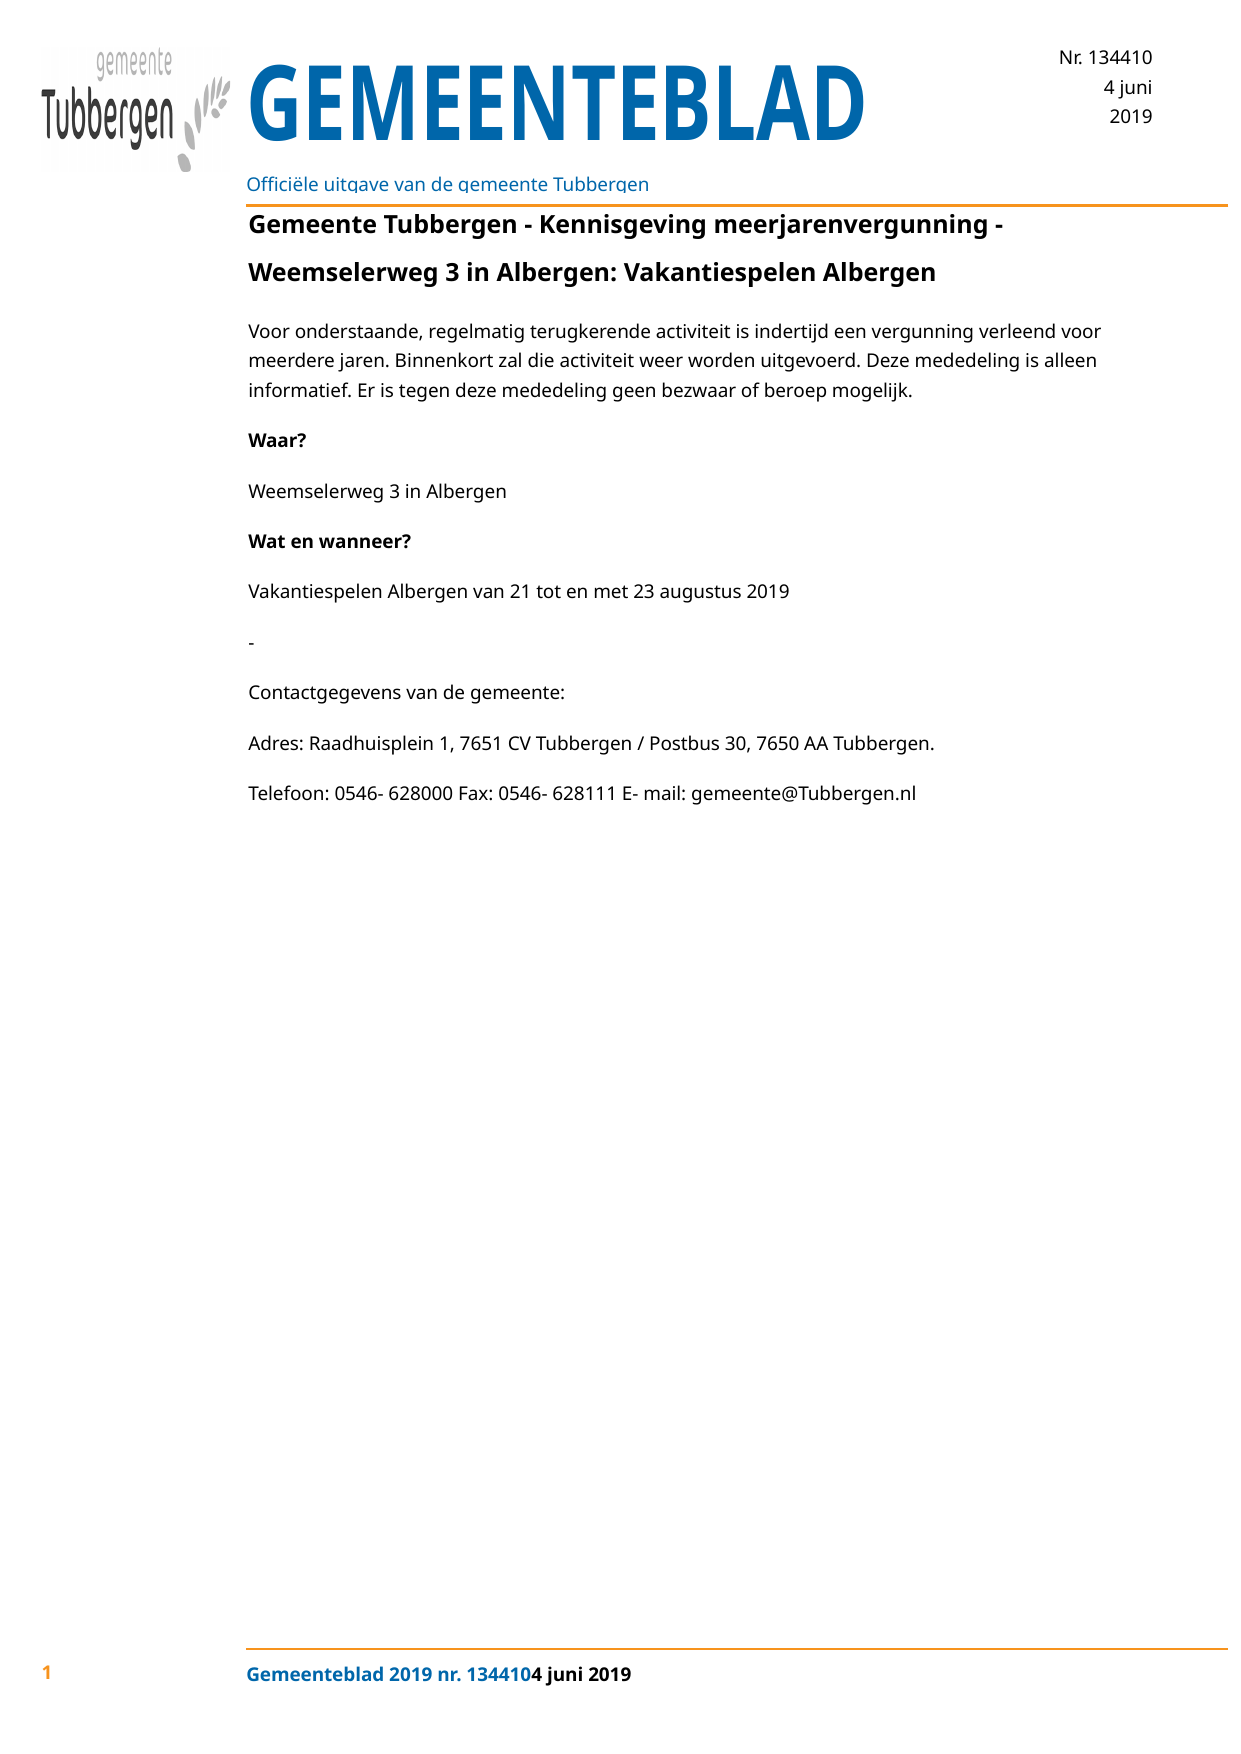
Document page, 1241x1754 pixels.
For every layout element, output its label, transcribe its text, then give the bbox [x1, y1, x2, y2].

text Vakantiespelen Albergen van 21 tot en met 23 augustus 2019 [248, 579, 1152, 604]
text Voor onderstaande, regelmatig terugkerende activiteit is indertijd een vergunning verleend voor meerdere jaren. Binnenkort zal die activiteit weer worden uitgevoerd. Deze mededeling is alleen informatief. Er is tegen deze mededeling geen bezwaar of beroep mogelijk. [248, 318, 1152, 403]
text Weemselerweg 3 in Albergen [248, 478, 1152, 504]
text Telefoon: 0546- 628000 Fax: 0546- 628111 E- mail: gemeente@Tubbergen.nl [248, 780, 1152, 806]
text Adres: Raadhuisplein 1, 7651 CV Tubbergen / Postbus 30, 7650 AA Tubbergen. [248, 730, 1152, 756]
text Gemeente Tubbergen - Kennisgeving meerjarenvergunning - Weemselerweg 3 in Albergen: Vakantiespelen Albergen [248, 207, 1152, 288]
text - [248, 629, 1152, 655]
text Wat en wanneer? [248, 528, 1152, 554]
text Contactgegevens van de gemeente: [248, 679, 1152, 705]
text Waar? [248, 427, 1152, 453]
picture [41, 47, 231, 172]
